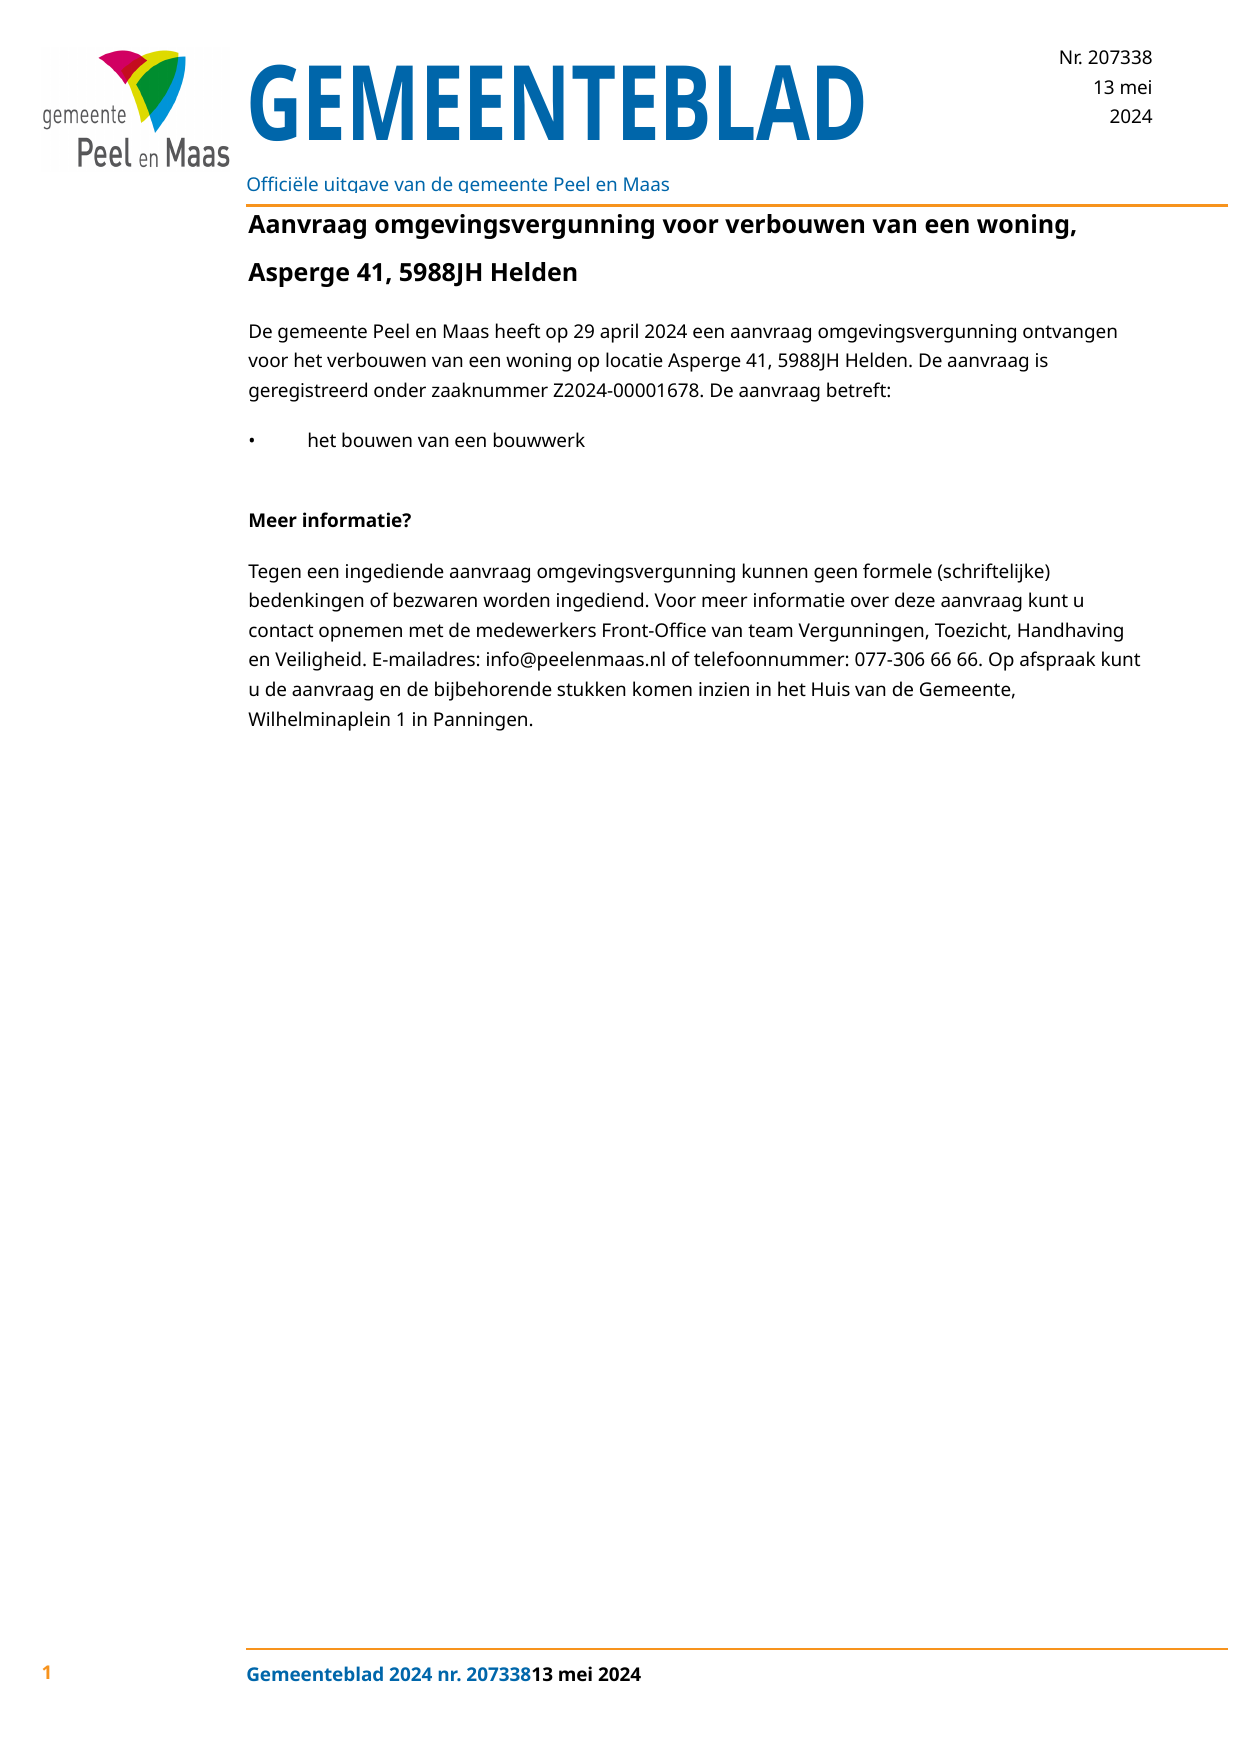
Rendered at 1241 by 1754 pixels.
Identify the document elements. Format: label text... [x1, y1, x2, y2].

text Aanvraag omgevingsvergunning voor verbouwen van een woning, Asperge 41, 5988JH Helden [248, 207, 1152, 288]
picture [41, 47, 231, 172]
text Meer informatie? [248, 507, 1152, 533]
text Tegen een ingediende aanvraag omgevingsvergunning kunnen geen formele (schriftelijke) bedenkingen of bezwaren worden ingediend. Voor meer informatie over deze aanvraag kunt u contact opnemen met de medewerkers Front-Office van team Vergunningen, Toezicht, Handhaving en Veiligheid. E-mailadres: info@peelenmaas.nl of telefoonnummer: 077-306 66 66. Op afspraak kunt u de aanvraag en de bijbehorende stukken komen inzien in het Huis van de Gemeente, Wilhelminaplein 1 in Panningen. [248, 558, 1152, 732]
list het bouwen van een bouwwerk [248, 427, 1152, 453]
text De gemeente Peel en Maas heeft op 29 april 2024 een aanvraag omgevingsvergunning ontvangen voor het verbouwen van een woning op locatie Asperge 41, 5988JH Helden. De aanvraag is geregistreerd onder zaaknummer Z2024-00001678. De aanvraag betreft: [248, 318, 1152, 403]
